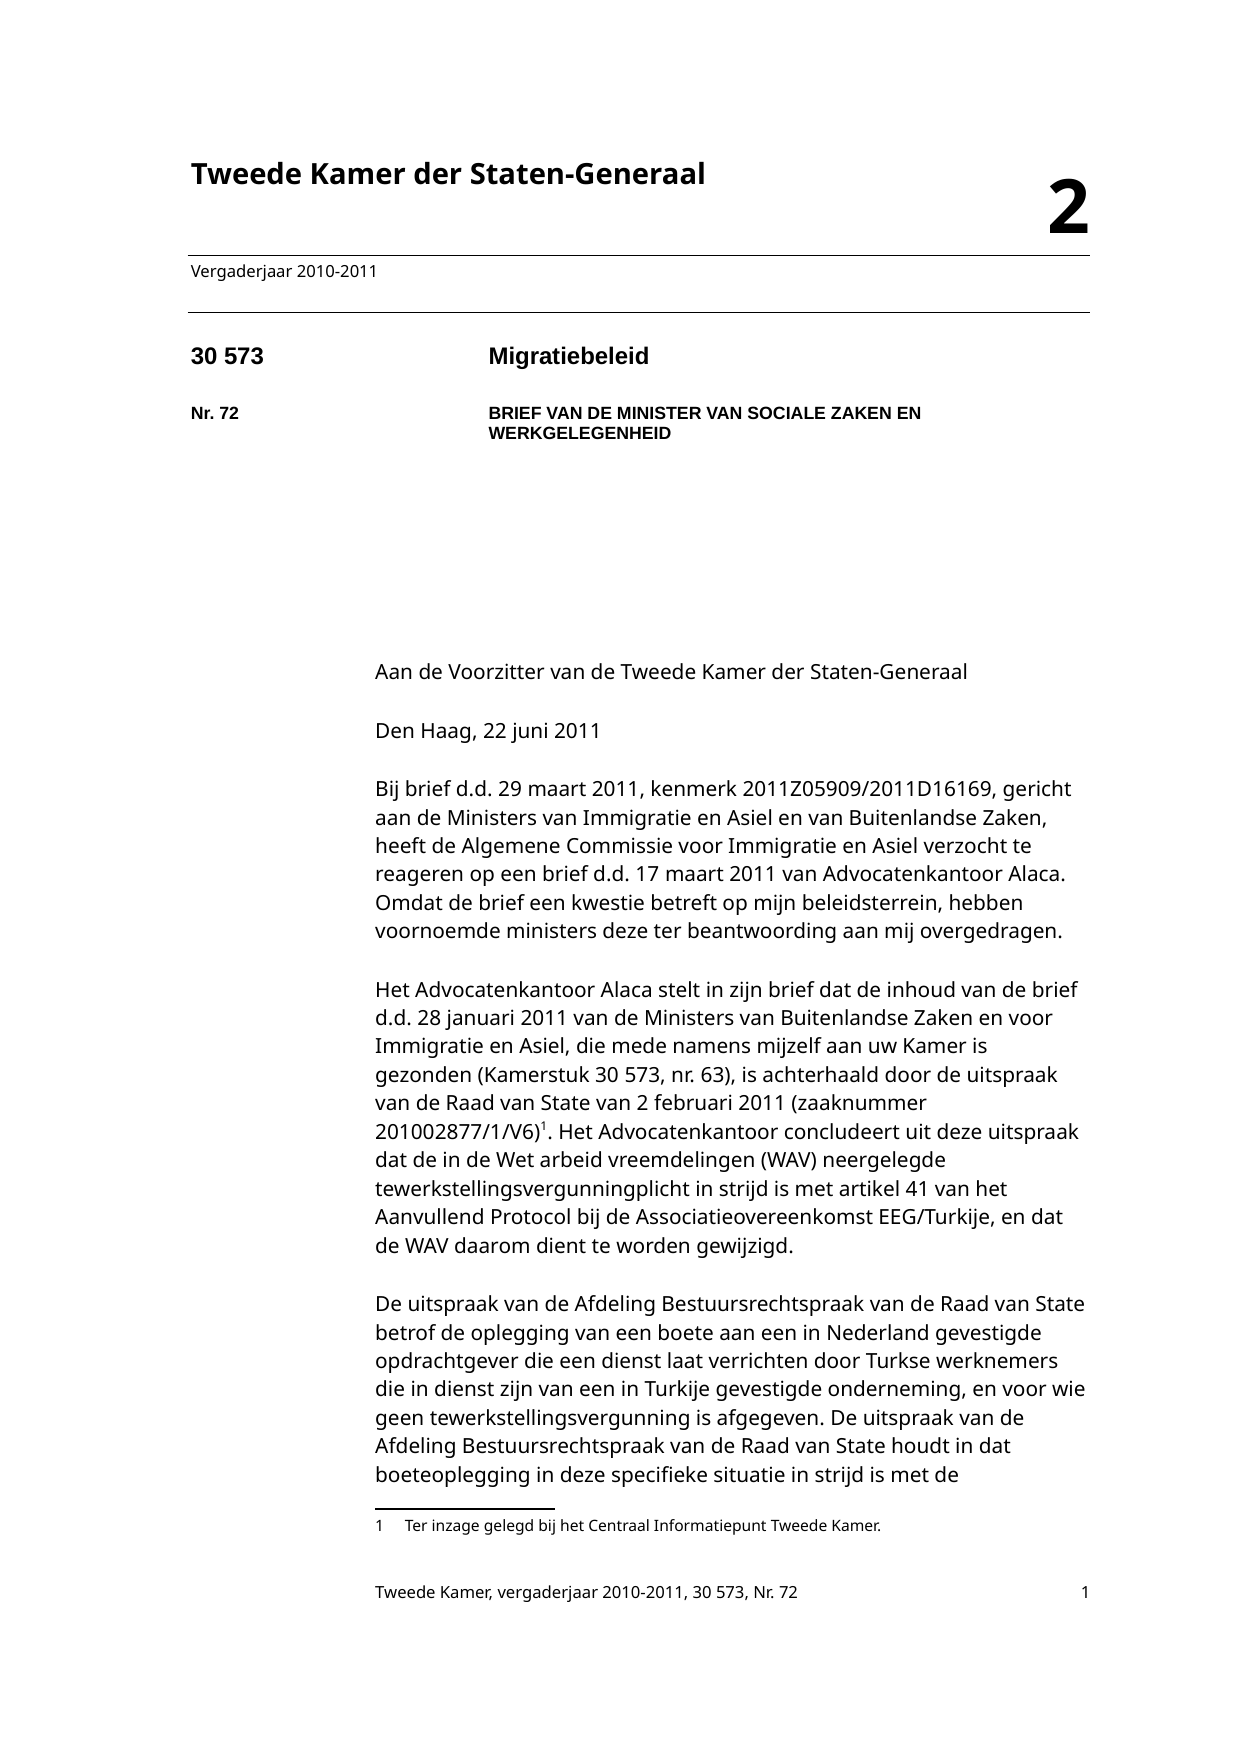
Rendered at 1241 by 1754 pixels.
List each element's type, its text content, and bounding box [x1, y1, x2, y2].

table_cell [485, 256, 1090, 312]
table_cell [485, 313, 1090, 339]
table_cell Vergaderjaar 2010-2011 [188, 256, 485, 312]
table_header 2 [910, 150, 1090, 255]
table_header Tweede Kamer der Staten-Generaal [188, 150, 909, 255]
text De uitspraak van de Afdeling Bestuursrechtspraak van de Raad van State betrof de oplegging van een boete aan een in Nederland gevestigde opdrachtgever die een dienst laat verrichten door Turkse werknemers die in dienst zijn van een in Turkije gevestigde onderneming, en voor wie geen tewerkstellingsvergunning is afgegeven. De uitspraak van de Afdeling Bestuursrechtspraak van de Raad van State houdt in dat boeteoplegging in deze specifieke situatie in strijd is met de [375, 1289, 1090, 1488]
table_cell Migratiebeleid [485, 339, 1090, 399]
table_cell BRIEF VAN DE MINISTER VAN SOCIALE ZAKEN EN WERKGELEGENHEID [485, 399, 1090, 539]
table_cell Nr. 72 [188, 399, 485, 539]
text Den Haag, 22 juni 2011 [375, 716, 1090, 744]
table_cell [188, 313, 485, 339]
text Ter inzage gelegd bij het Centraal Informatiepunt Tweede Kamer. [375, 1508, 1090, 1536]
text Het Advocatenkantoor Alaca stelt in zijn brief dat de inhoud van de brief d.d. 28 januari 2011 van de Ministers van Buitenlandse Zaken en voor Immigratie en Asiel, die mede namens mijzelf aan uw Kamer is gezonden (Kamerstuk 30 573, nr. 63), is achterhaald door de uitspraak van de Raad van State van 2 februari 2011 (zaaknummer 201002877/1/V6). Het Advocatenkantoor concludeert uit deze uitspraak dat de in de Wet arbeid vreemdelingen (WAV) neergelegde tewerkstellingsvergunningplicht in strijd is met artikel 41 van het Aanvullend Protocol bij de Associatieovereenkomst EEG/Turkije, en dat de WAV daarom dient te worden gewijzigd. [375, 975, 1090, 1259]
text Aan de Voorzitter van de Tweede Kamer der Staten-Generaal [375, 657, 1090, 686]
text Bij brief d.d. 29 maart 2011, kenmerk 2011Z05909/2011D16169, gericht aan de Ministers van Immigratie en Asiel en van Buitenlandse Zaken, heeft de Algemene Commissie voor Immigratie en Asiel verzocht te reageren op een brief d.d. 17 maart 2011 van Advocatenkantoor Alaca. Omdat de brief een kwestie betreft op mijn beleidsterrein, hebben voornoemde ministers deze ter beantwoording aan mij overgedragen. [375, 774, 1090, 945]
table_cell 30 573 [188, 339, 485, 399]
